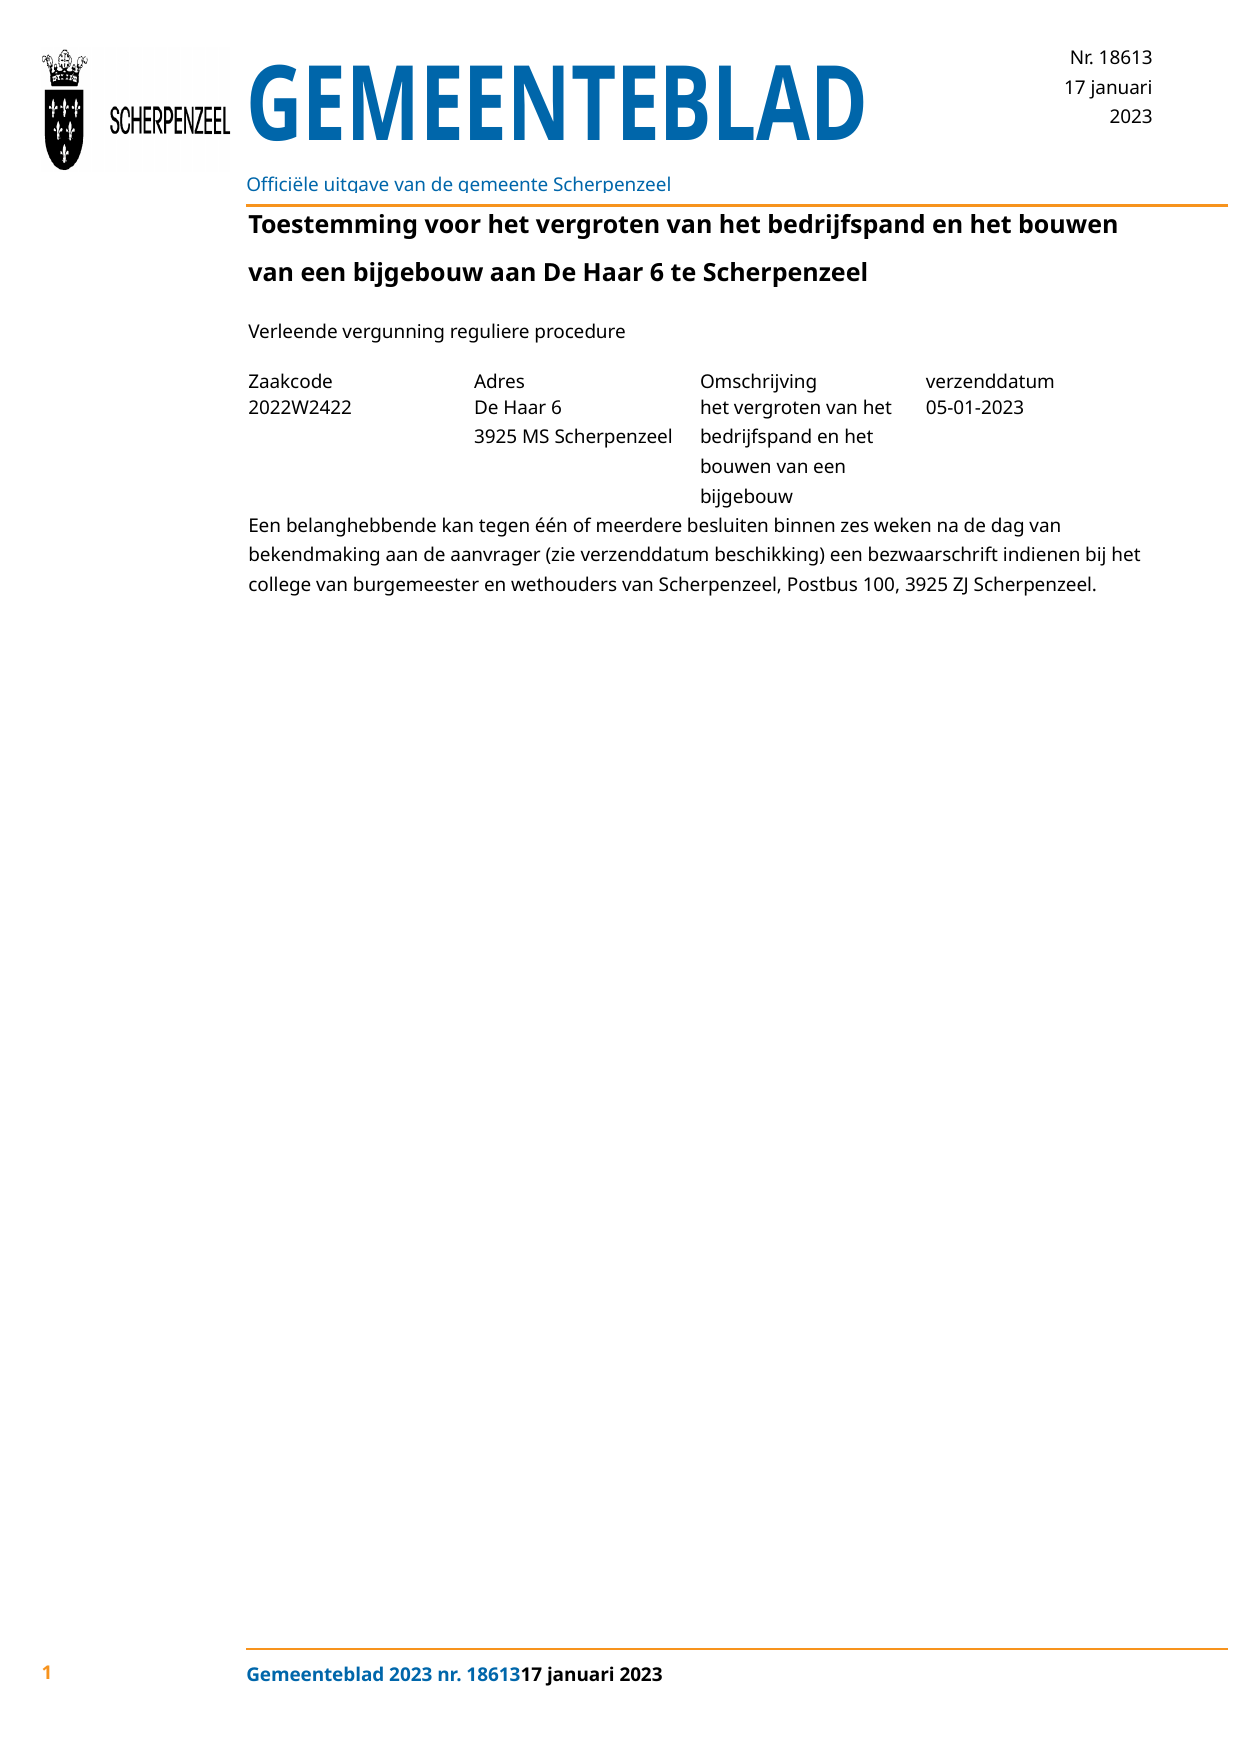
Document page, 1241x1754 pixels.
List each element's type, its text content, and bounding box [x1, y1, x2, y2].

table_cell het vergroten van het bedrijfspand en het bouwen van een bijgebouw [700, 394, 926, 509]
table_cell 05-01-2023 [926, 394, 1152, 509]
picture [41, 47, 231, 172]
table_header Zaakcode [248, 369, 474, 394]
text Toestemming voor het vergroten van het bedrijfspand en het bouwen van een bijgebouw aan De Haar 6 te Scherpenzeel [248, 207, 1152, 288]
table_header verzenddatum [926, 369, 1152, 394]
text Een belanghebbende kan tegen één of meerdere besluiten binnen zes weken na de dag van bekendmaking aan de aanvrager (zie verzenddatum beschikking) een bezwaarschrift indienen bij het college van burgemeester en wethouders van Scherpenzeel, Postbus 100, 3925 ZJ Scherpenzeel. [248, 512, 1152, 597]
text Verleende vergunning reguliere procedure [248, 318, 1152, 344]
table_header Adres [474, 369, 700, 394]
table_cell De Haar 6 3925 MS Scherpenzeel [474, 394, 700, 509]
table_cell 2022W2422 [248, 394, 474, 509]
table_header Omschrijving [700, 369, 926, 394]
